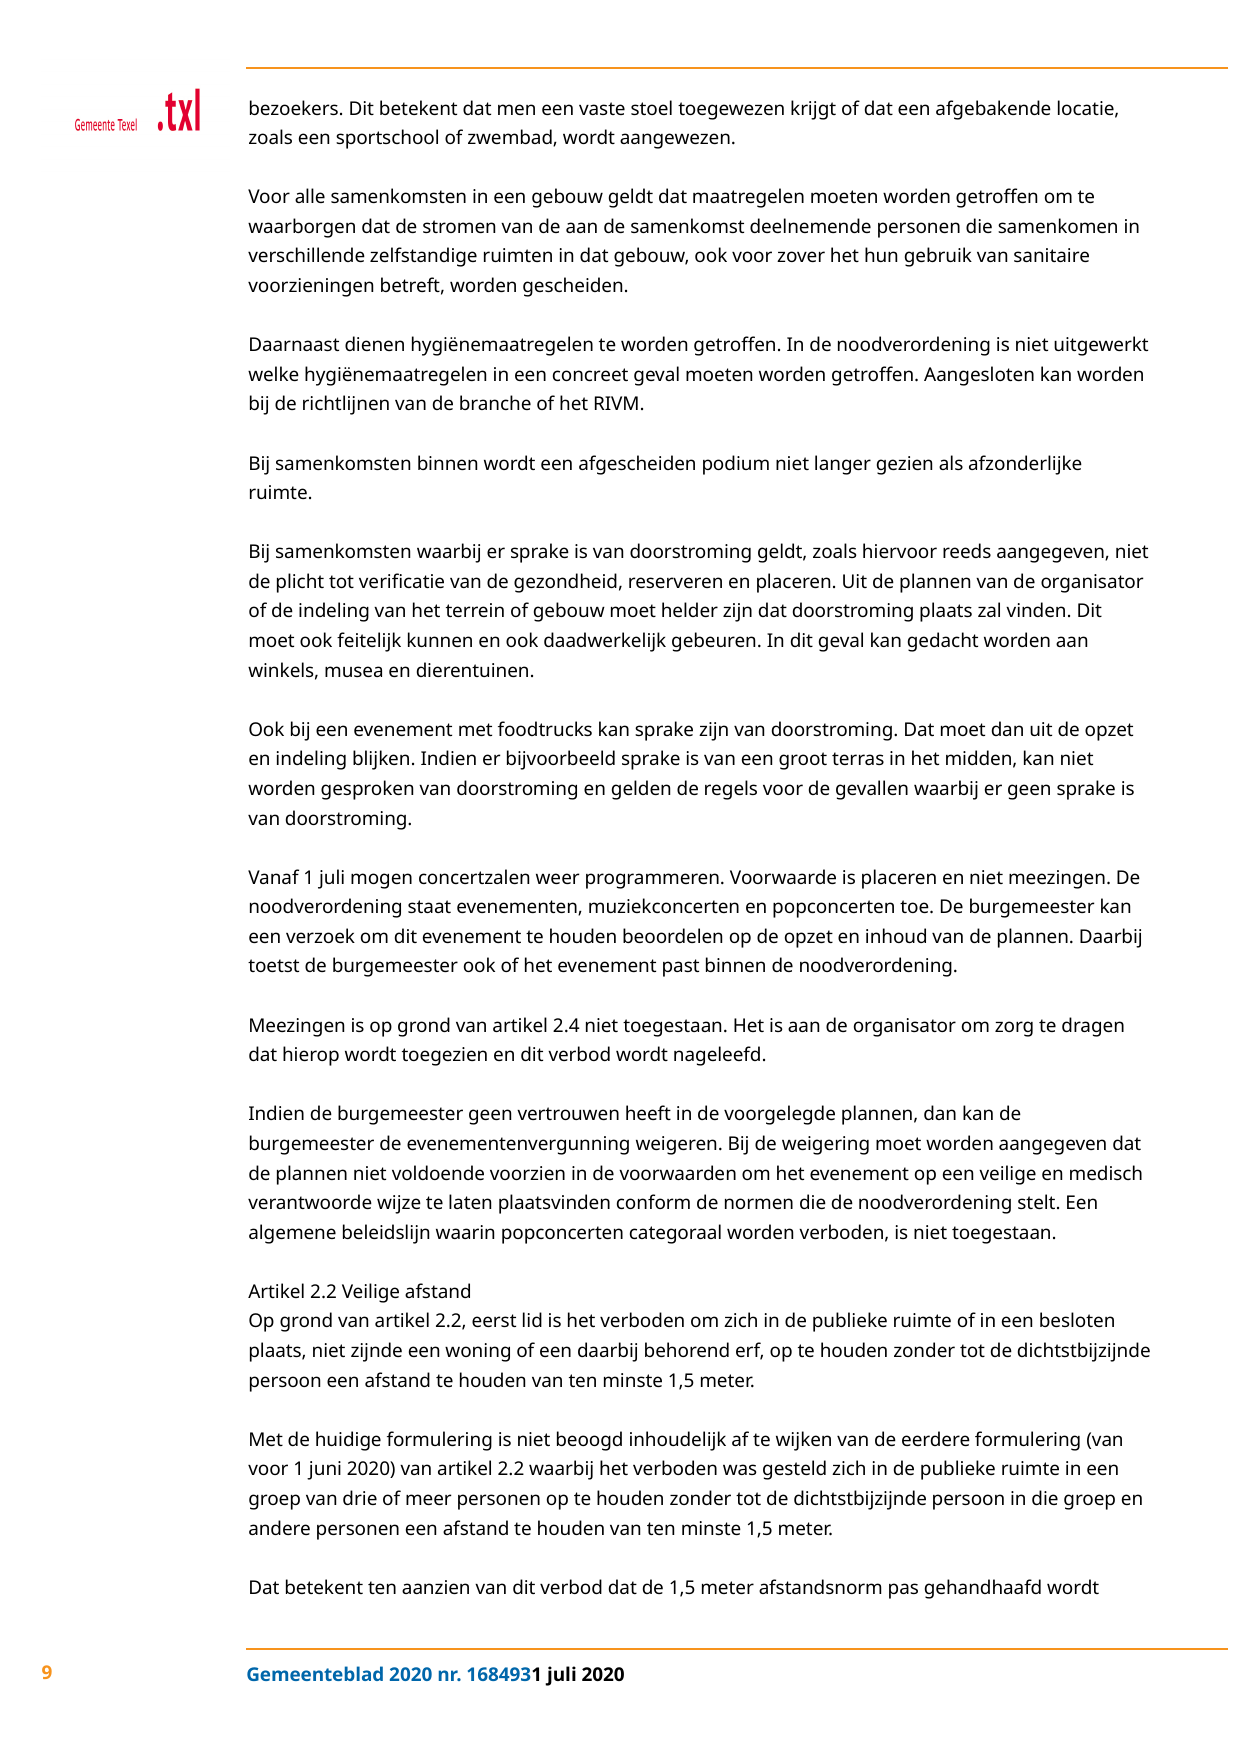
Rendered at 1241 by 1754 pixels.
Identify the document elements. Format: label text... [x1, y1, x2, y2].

text Met de huidige formulering is niet beoogd inhoudelijk af te wijken van de eerdere formulering (van voor 1 juni 2020) van artikel 2.2 waarbij het verboden was gesteld zich in de publieke ruimte in een groep van drie of meer personen op te houden zonder tot de dichtstbijzijnde persoon in die groep en andere personen een afstand te houden van ten minste 1,5 meter. [248, 1426, 1152, 1541]
picture [41, 47, 231, 172]
text Indien de burgemeester geen vertrouwen heeft in de voorgelegde plannen, dan kan de burgemeester de evenementenvergunning weigeren. Bij de weigering moet worden aangegeven dat de plannen niet voldoende voorzien in de voorwaarden om het evenement op een veilige en medisch verantwoorde wijze te laten plaatsvinden conform de normen die de noodverordening stelt. Een algemene beleidslijn waarin popconcerten categoraal worden verboden, is niet toegestaan. [248, 1101, 1152, 1245]
text Vanaf 1 juli mogen concertzalen weer programmeren. Voorwaarde is placeren en niet meezingen. De noodverordening staat evenementen, muziekconcerten en popconcerten toe. De burgemeester kan een verzoek om dit evenement te houden beoordelen op de opzet en inhoud van de plannen. Daarbij toetst de burgemeester ook of het evenement past binnen de noodverordening. [248, 864, 1152, 978]
text Meezingen is op grond van artikel 2.4 niet toegestaan. Het is aan de organisator om zorg te dragen dat hierop wordt toegezien en dit verbod wordt nageleefd. [248, 1012, 1152, 1067]
text Voor alle samenkomsten in een gebouw geldt dat maatregelen moeten worden getroffen om te waarborgen dat de stromen van de aan de samenkomst deelnemende personen die samenkomen in verschillende zelfstandige ruimten in dat gebouw, ook voor zover het hun gebruik van sanitaire voorzieningen betreft, worden gescheiden. [248, 183, 1152, 298]
text Bij samenkomsten waarbij er sprake is van doorstroming geldt, zoals hiervoor reeds aangegeven, niet de plicht tot verificatie van de gezondheid, reserveren en placeren. Uit de plannen van de organisator of de indeling van het terrein of gebouw moet helder zijn dat doorstroming plaats zal vinden. Dit moet ook feitelijk kunnen en ook daadwerkelijk gebeuren. In dit geval kan gedacht worden aan winkels, musea en dierentuinen. [248, 538, 1152, 683]
text Op grond van artikel 2.2, eerst lid is het verboden om zich in de publieke ruimte of in een besloten plaats, niet zijnde een woning of een daarbij behorend erf, op te houden zonder tot de dichtstbijzijnde persoon een afstand te houden van ten minste 1,5 meter. [248, 1308, 1152, 1393]
text bezoekers. Dit betekent dat men een vaste stoel toegewezen krijgt of dat een afgebakende locatie, zoals een sportschool of zwembad, wordt aangewezen. [248, 95, 1152, 150]
text Daarnaast dienen hygiënemaatregelen te worden getroffen. In de noodverordening is niet uitgewerkt welke hygiënemaatregelen in een concreet geval moeten worden getroffen. Aangesloten kan worden bij de richtlijnen van de branche of het RIVM. [248, 331, 1152, 416]
text Dat betekent ten aanzien van dit verbod dat de 1,5 meter afstandsnorm pas gehandhaafd wordt [248, 1574, 1152, 1600]
text Bij samenkomsten binnen wordt een afgescheiden podium niet langer gezien als afzonderlijke ruimte. [248, 450, 1152, 505]
text Ook bij een evenement met foodtrucks kan sprake zijn van doorstroming. Dat moet dan uit de opzet en indeling blijken. Indien er bijvoorbeeld sprake is van een groot terras in het midden, kan niet worden gesproken van doorstroming en gelden de regels voor de gevallen waarbij er geen sprake is van doorstroming. [248, 716, 1152, 831]
text Artikel 2.2 Veilige afstand [248, 1278, 1152, 1304]
